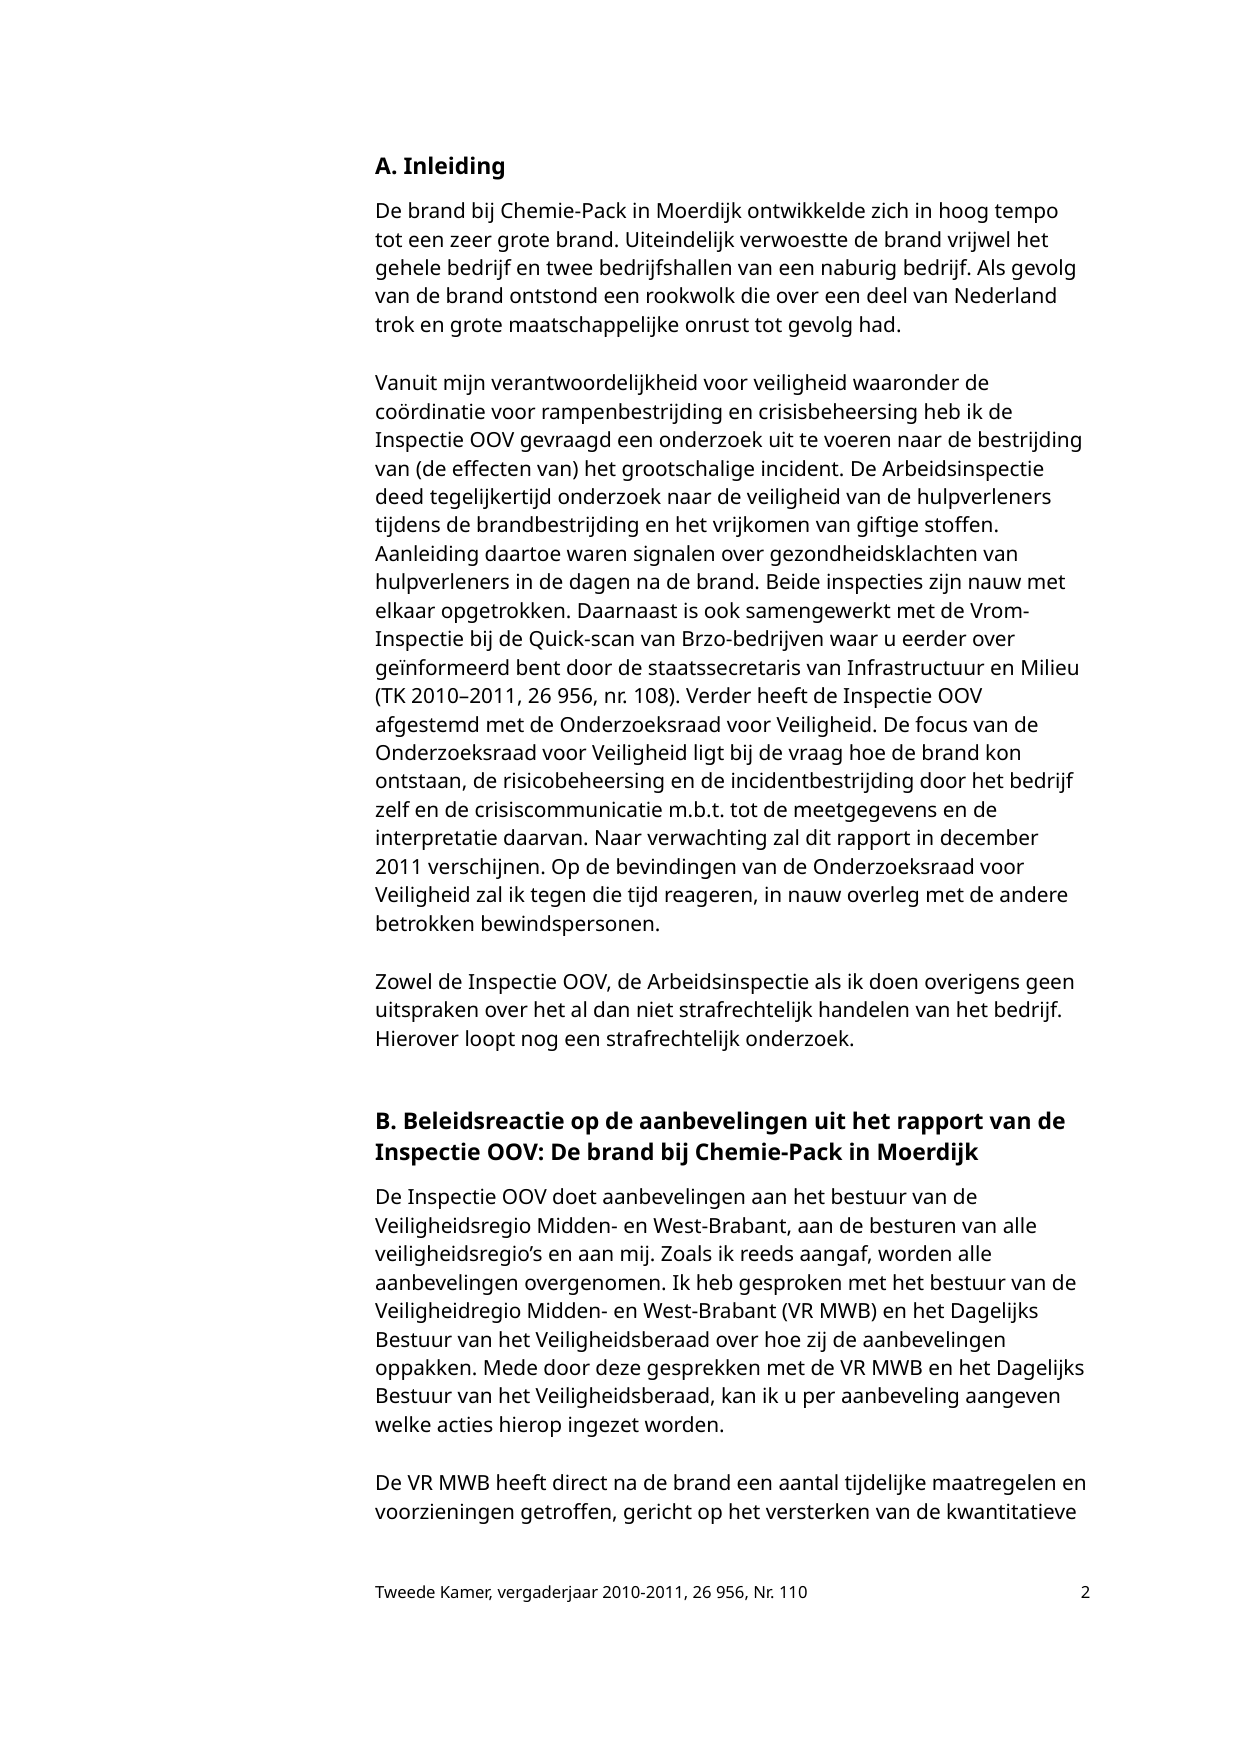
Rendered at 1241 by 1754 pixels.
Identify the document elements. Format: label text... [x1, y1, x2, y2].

subtitle A. Inleiding [375, 150, 1090, 181]
text De Inspectie OOV doet aanbevelingen aan het bestuur van de Veiligheidsregio Midden- en West-Brabant, aan de besturen van alle veiligheidsregio’s en aan mij. Zoals ik reeds aangaf, worden alle aanbevelingen overgenomen. Ik heb gesproken met het bestuur van de Veiligheidregio Midden- en West-Brabant (VR MWB) en het Dagelijks Bestuur van het Veiligheidsberaad over hoe zij de aanbevelingen oppakken. Mede door deze gesprekken met de VR MWB en het Dagelijks Bestuur van het Veiligheidsberaad, kan ik u per aanbeveling aangeven welke acties hierop ingezet worden. [375, 1182, 1090, 1438]
text De VR MWB heeft direct na de brand een aantal tijdelijke maatregelen en voorzieningen getroffen, gericht op het versterken van de kwantitatieve [375, 1468, 1090, 1525]
subtitle B. Beleidsreactie op de aanbevelingen uit het rapport van de Inspectie OOV: De brand bij Chemie-Pack in Moerdijk [375, 1105, 1090, 1167]
text De brand bij Chemie-Pack in Moerdijk ontwikkelde zich in hoog tempo tot een zeer grote brand. Uiteindelijk verwoestte de brand vrijwel het gehele bedrijf en twee bedrijfshallen van een naburig bedrijf. Als gevolg van de brand ontstond een rookwolk die over een deel van Nederland trok en grote maatschappelijke onrust tot gevolg had. [375, 196, 1090, 338]
text Zowel de Inspectie OOV, de Arbeidsinspectie als ik doen overigens geen uitspraken over het al dan niet strafrechtelijk handelen van het bedrijf. Hierover loopt nog een strafrechtelijk onderzoek. [375, 967, 1090, 1052]
text Vanuit mijn verantwoordelijkheid voor veiligheid waaronder de coördinatie voor rampenbestrijding en crisisbeheersing heb ik de Inspectie OOV gevraagd een onderzoek uit te voeren naar de bestrijding van (de effecten van) het grootschalige incident. De Arbeidsinspectie deed tegelijkertijd onderzoek naar de veiligheid van de hulpverleners tijdens de brandbestrijding en het vrijkomen van giftige stoffen. Aanleiding daartoe waren signalen over gezondheidsklachten van hulpverleners in de dagen na de brand. Beide inspecties zijn nauw met elkaar opgetrokken. Daarnaast is ook samengewerkt met de Vrom-Inspectie bij de Quick-scan van Brzo-bedrijven waar u eerder over geïnformeerd bent door de staatssecretaris van Infrastructuur en Milieu (TK 2010–2011, 26 956, nr. 108). Verder heeft de Inspectie OOV afgestemd met de Onderzoeksraad voor Veiligheid. De focus van de Onderzoeksraad voor Veiligheid ligt bij de vraag hoe de brand kon ontstaan, de risicobeheersing en de incidentbestrijding door het bedrijf zelf en de crisiscommunicatie m.b.t. tot de meetgegevens en de interpretatie daarvan. Naar verwachting zal dit rapport in december 2011 verschijnen. Op de bevindingen van de Onderzoeksraad voor Veiligheid zal ik tegen die tijd reageren, in nauw overleg met de andere betrokken bewindspersonen. [375, 368, 1090, 937]
